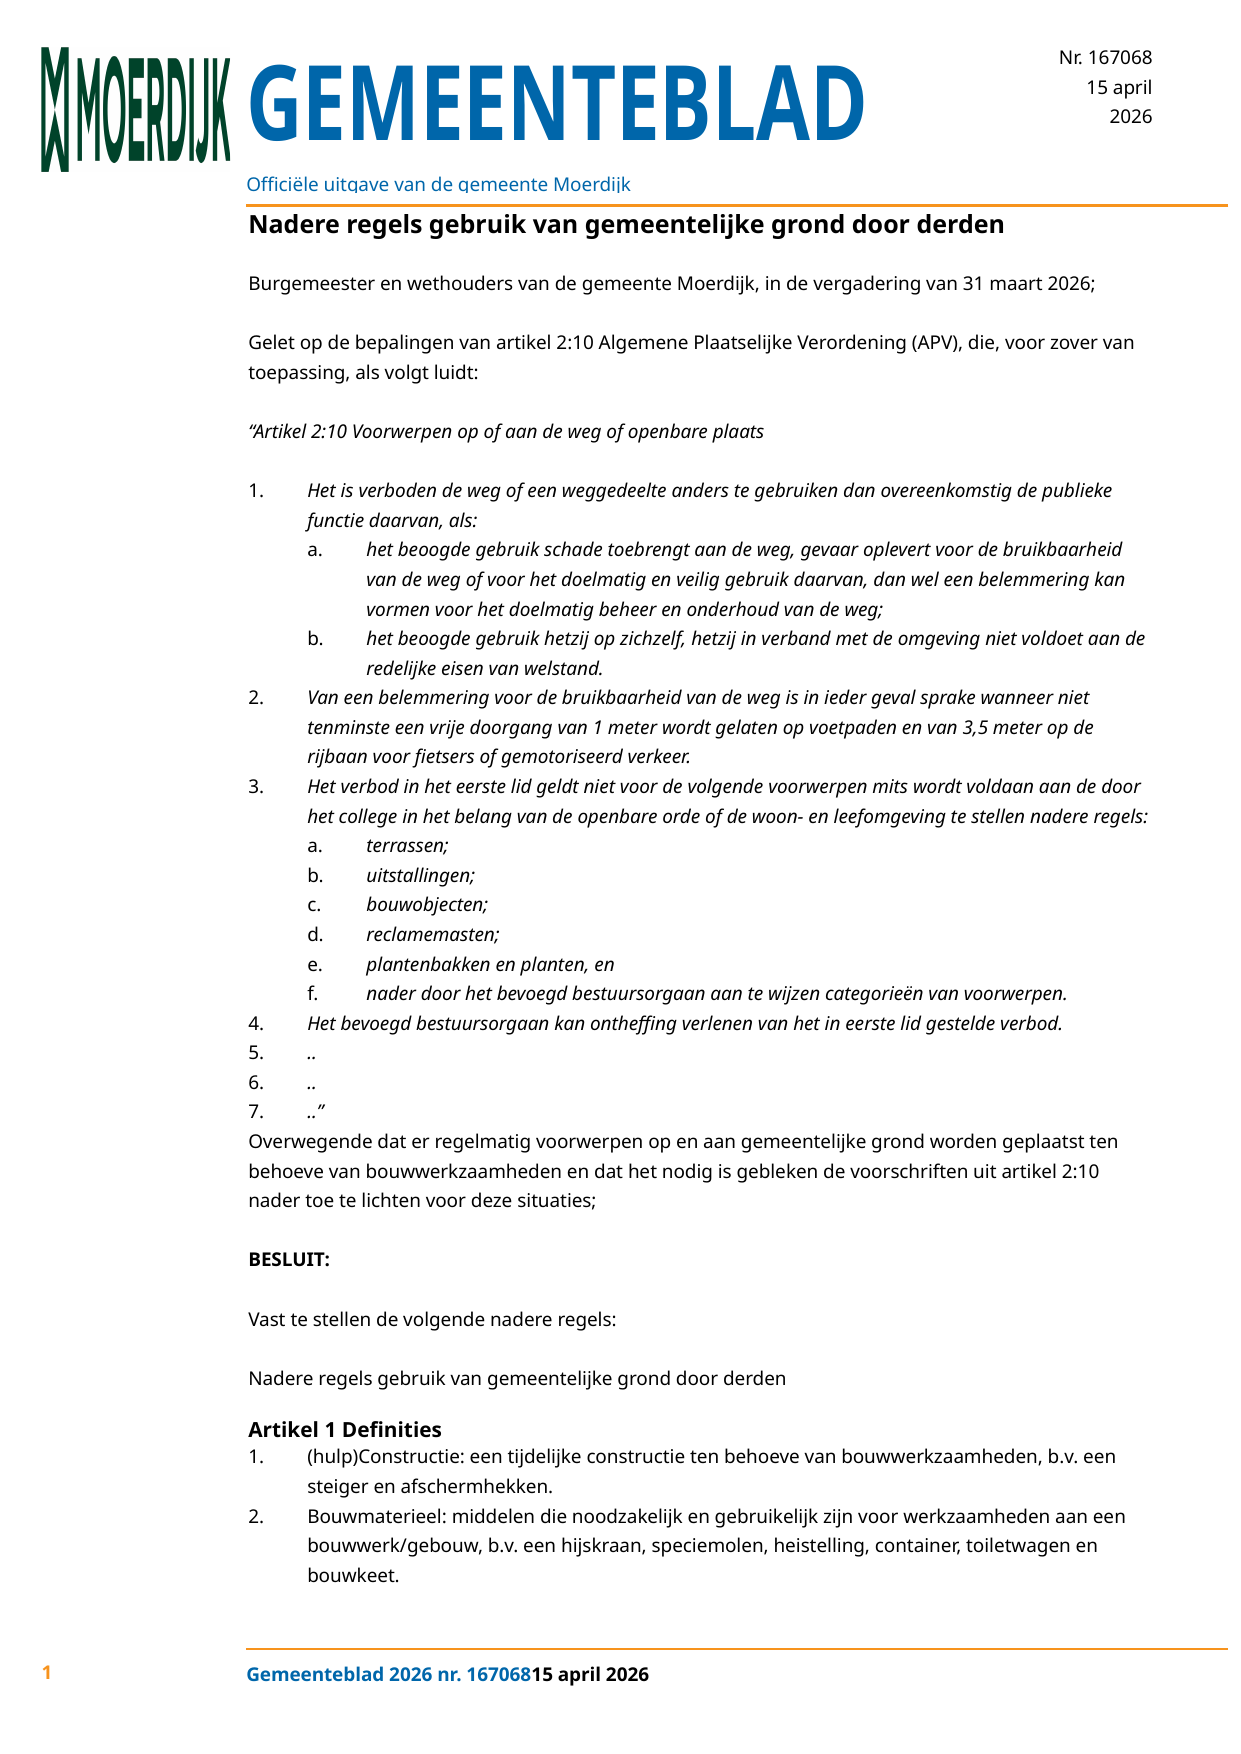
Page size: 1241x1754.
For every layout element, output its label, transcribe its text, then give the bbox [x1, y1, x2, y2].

list reclamemasten; [307, 921, 1152, 947]
list het beoogde gebruik schade toebrengt aan de weg, gevaar oplevert voor de bruikbaarheid van de weg of voor het doelmatig en veilig gebruik daarvan, dan wel een belemmering kan vormen voor het doelmatig beheer en onderhoud van de weg; [307, 537, 1152, 621]
text Vast te stellen de volgende nadere regels: [248, 1306, 1152, 1331]
text BESLUIT: [248, 1247, 1152, 1272]
list uitstallingen; [307, 862, 1152, 888]
list (hulp)Constructie: een tijdelijke constructie ten behoeve van bouwwerkzaamheden, b.v. een steiger en afschermhekken. [248, 1444, 1152, 1499]
text Artikel 1 Definities [248, 1415, 1152, 1444]
text Nadere regels gebruik van gemeentelijke grond door derden [248, 1365, 1152, 1391]
list terrassen; [307, 832, 1152, 858]
text Overwegende dat er regelmatig voorwerpen op en aan gemeentelijke grond worden geplaatst ten behoeve van bouwwerkzaamheden en dat het nodig is gebleken de voorschriften uit artikel 2:10 nader toe te lichten voor deze situaties; [248, 1128, 1152, 1213]
list .. [248, 1069, 1152, 1095]
list Het bevoegd bestuursorgaan kan ontheffing verlenen van het in eerste lid gestelde verbod. [248, 1010, 1152, 1036]
list Het verbod in het eerste lid geldt niet voor de volgende voorwerpen mits wordt voldaan aan de door het college in het belang van de openbare orde of de woon- en leefomgeving te stellen nadere regels: [248, 773, 1152, 828]
text Gelet op de bepalingen van artikel 2:10 Algemene Plaatselijke Verordening (APV), die, voor zover van toepassing, als volgt luidt: [248, 329, 1152, 385]
list bouwobjecten; [307, 892, 1152, 917]
list nader door het bevoegd bestuursorgaan aan te wijzen categorieën van voorwerpen. [307, 980, 1152, 1006]
text “Artikel 2:10 Voorwerpen op of aan de weg of openbare plaats [248, 418, 1152, 444]
text Burgemeester en wethouders van de gemeente Moerdijk, in de vergadering van 31 maart 2026; [248, 270, 1152, 296]
picture [41, 47, 231, 172]
list ..” [248, 1099, 1152, 1124]
text Nadere regels gebruik van gemeentelijke grond door derden [248, 207, 1152, 241]
list Van een belemmering voor de bruikbaarheid van de weg is in ieder geval sprake wanneer niet tenminste een vrije doorgang van 1 meter wordt gelaten op voetpaden en van 3,5 meter op de rijbaan voor fietsers of gemotoriseerd verkeer. [248, 684, 1152, 769]
list Bouwmaterieel: middelen die noodzakelijk en gebruikelijk zijn voor werkzaamheden aan een bouwwerk/gebouw, b.v. een hijskraan, speciemolen, heistelling, container, toiletwagen en bouwkeet. [248, 1503, 1152, 1588]
list plantenbakken en planten, en [307, 951, 1152, 976]
list .. [248, 1039, 1152, 1065]
list Het is verboden de weg of een weggedeelte anders te gebruiken dan overeenkomstig de publieke functie daarvan, als: [248, 477, 1152, 533]
list het beoogde gebruik hetzij op zichzelf, hetzij in verband met de omgeving niet voldoet aan de redelijke eisen van welstand. [307, 625, 1152, 681]
